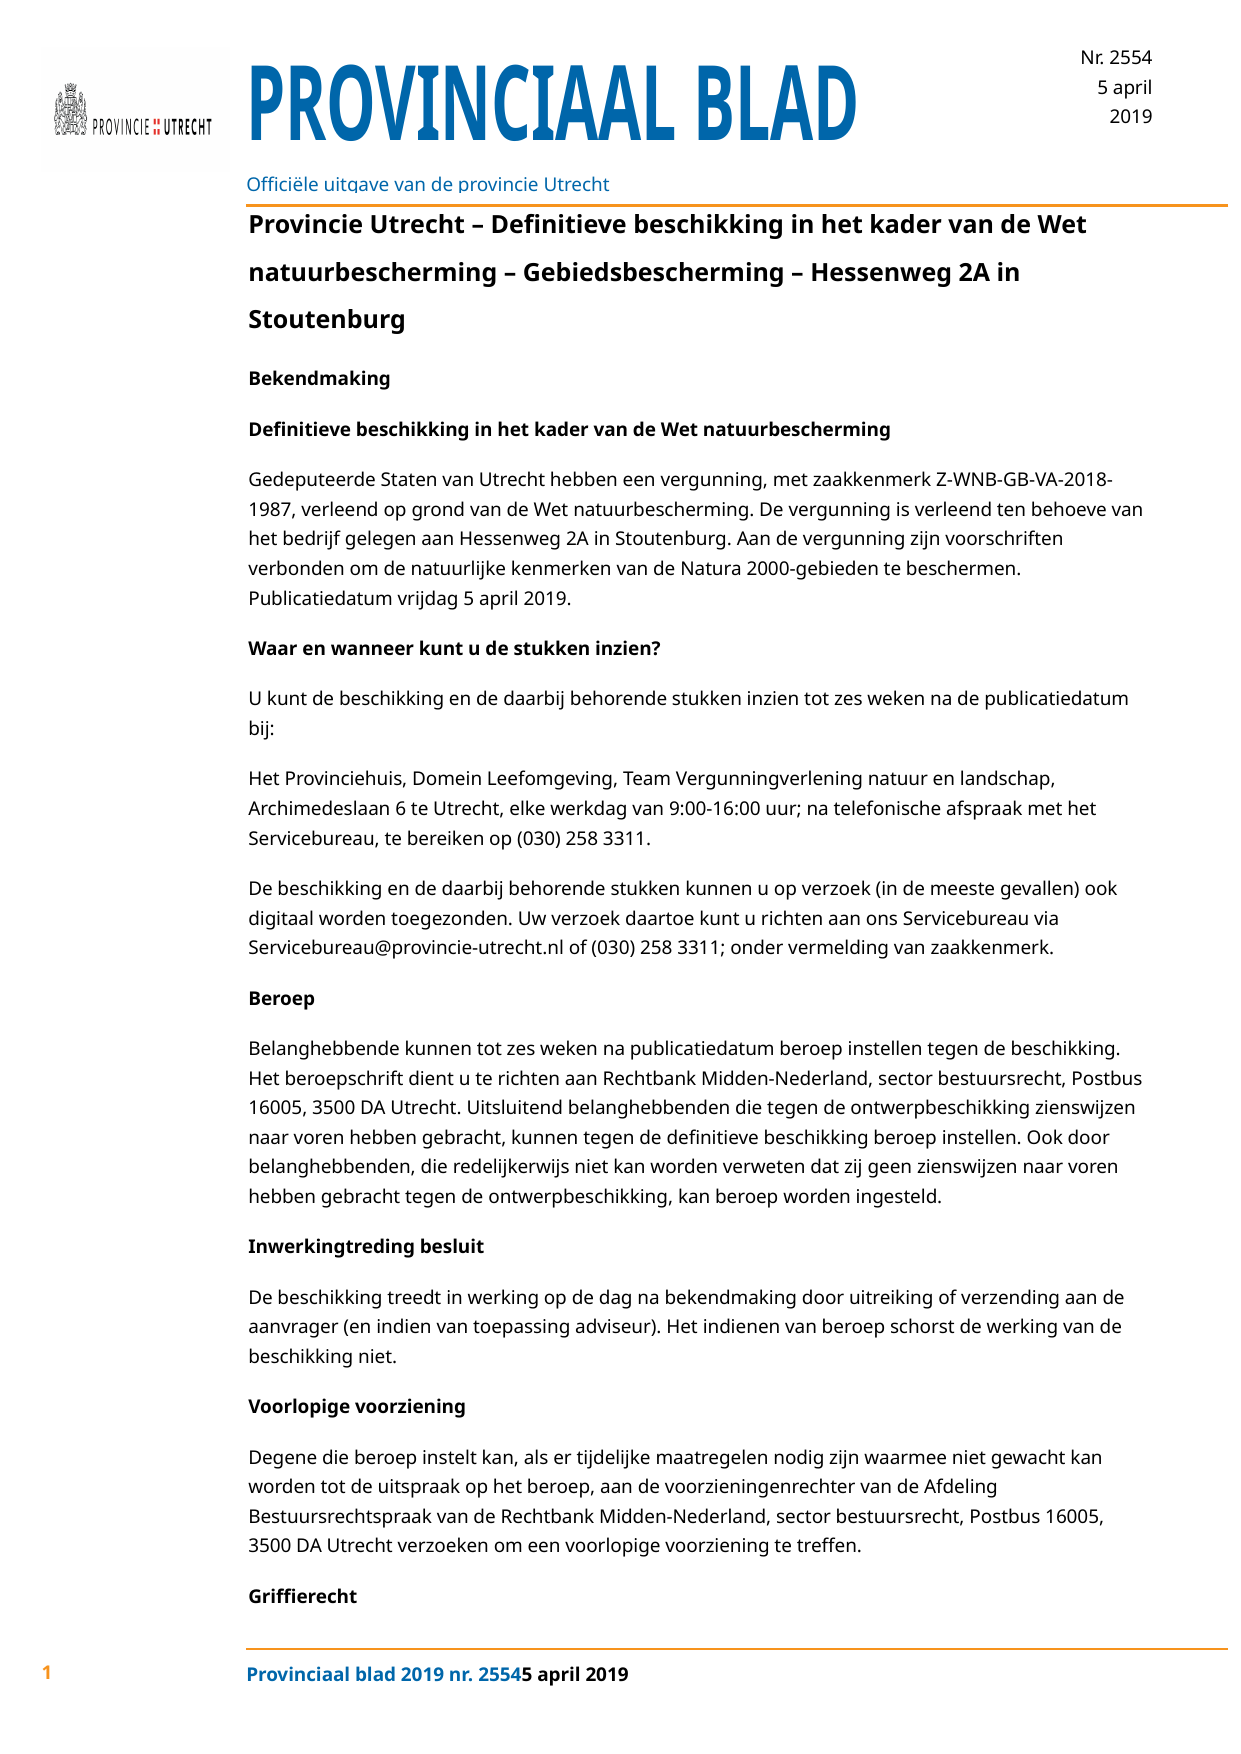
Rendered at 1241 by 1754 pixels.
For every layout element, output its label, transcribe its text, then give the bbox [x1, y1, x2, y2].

picture [41, 47, 231, 172]
text Degene die beroep instelt kan, als er tijdelijke maatregelen nodig zijn waarmee niet gewacht kan worden tot de uitspraak op het beroep, aan de voorzieningenrechter van de Afdeling Bestuursrechtspraak van de Rechtbank Midden-Nederland, sector bestuursrecht, Postbus 16005, 3500 DA Utrecht verzoeken om een voorlopige voorziening te treffen. [248, 1444, 1152, 1558]
text Bekendmaking [248, 366, 1152, 391]
text Inwerkingtreding besluit [248, 1233, 1152, 1259]
text De beschikking treedt in werking op de dag na bekendmaking door uitreiking of verzending aan de aanvrager (en indien van toepassing adviseur). Het indienen van beroep schorst de werking van de beschikking niet. [248, 1284, 1152, 1369]
text De beschikking en de daarbij behorende stukken kunnen u op verzoek (in de meeste gevallen) ook digitaal worden toegezonden. Uw verzoek daartoe kunt u richten aan ons Servicebureau via Servicebureau@provincie-utrecht.nl of (030) 258 3311; onder vermelding van zaakkenmerk. [248, 875, 1152, 960]
text Belanghebbende kunnen tot zes weken na publicatiedatum beroep instellen tegen de beschikking. Het beroepschrift dient u te richten aan Rechtbank Midden-Nederland, sector bestuursrecht, Postbus 16005, 3500 DA Utrecht. Uitsluitend belanghebbenden die tegen de ontwerpbeschikking zienswijzen naar voren hebben gebracht, kunnen tegen de definitieve beschikking beroep instellen. Ook door belanghebbenden, die redelijkerwijs niet kan worden verweten dat zij geen zienswijzen naar voren hebben gebracht tegen de ontwerpbeschikking, kan beroep worden ingesteld. [248, 1035, 1152, 1209]
text Voorlopige voorziening [248, 1393, 1152, 1419]
text Het Provinciehuis, Domein Leefomgeving, Team Vergunningverlening natuur en landschap, Archimedeslaan 6 te Utrecht, elke werkdag van 9:00-16:00 uur; na telefonische afspraak met het Servicebureau, te bereiken op (030) 258 3311. [248, 766, 1152, 850]
text Waar en wanneer kunt u de stukken inzien? [248, 635, 1152, 661]
text U kunt de beschikking en de daarbij behorende stukken inzien tot zes weken na de publicatiedatum bij: [248, 686, 1152, 741]
text Beroep [248, 985, 1152, 1010]
text Definitieve beschikking in het kader van de Wet natuurbescherming [248, 416, 1152, 442]
text Gedeputeerde Staten van Utrecht hebben een vergunning, met zaakkenmerk Z-WNB-GB-VA-2018-1987, verleend op grond van de Wet natuurbescherming. De vergunning is verleend ten behoeve van het bedrijf gelegen aan Hessenweg 2A in Stoutenburg. Aan de vergunning zijn voorschriften verbonden om de natuurlijke kenmerken van de Natura 2000-gebieden te beschermen. Publicatiedatum vrijdag 5 april 2019. [248, 466, 1152, 610]
text Griffierecht [248, 1583, 1152, 1609]
text Provincie Utrecht – Definitieve beschikking in het kader van de Wet natuurbescherming – Gebiedsbescherming – Hessenweg 2A in Stoutenburg [248, 207, 1152, 336]
